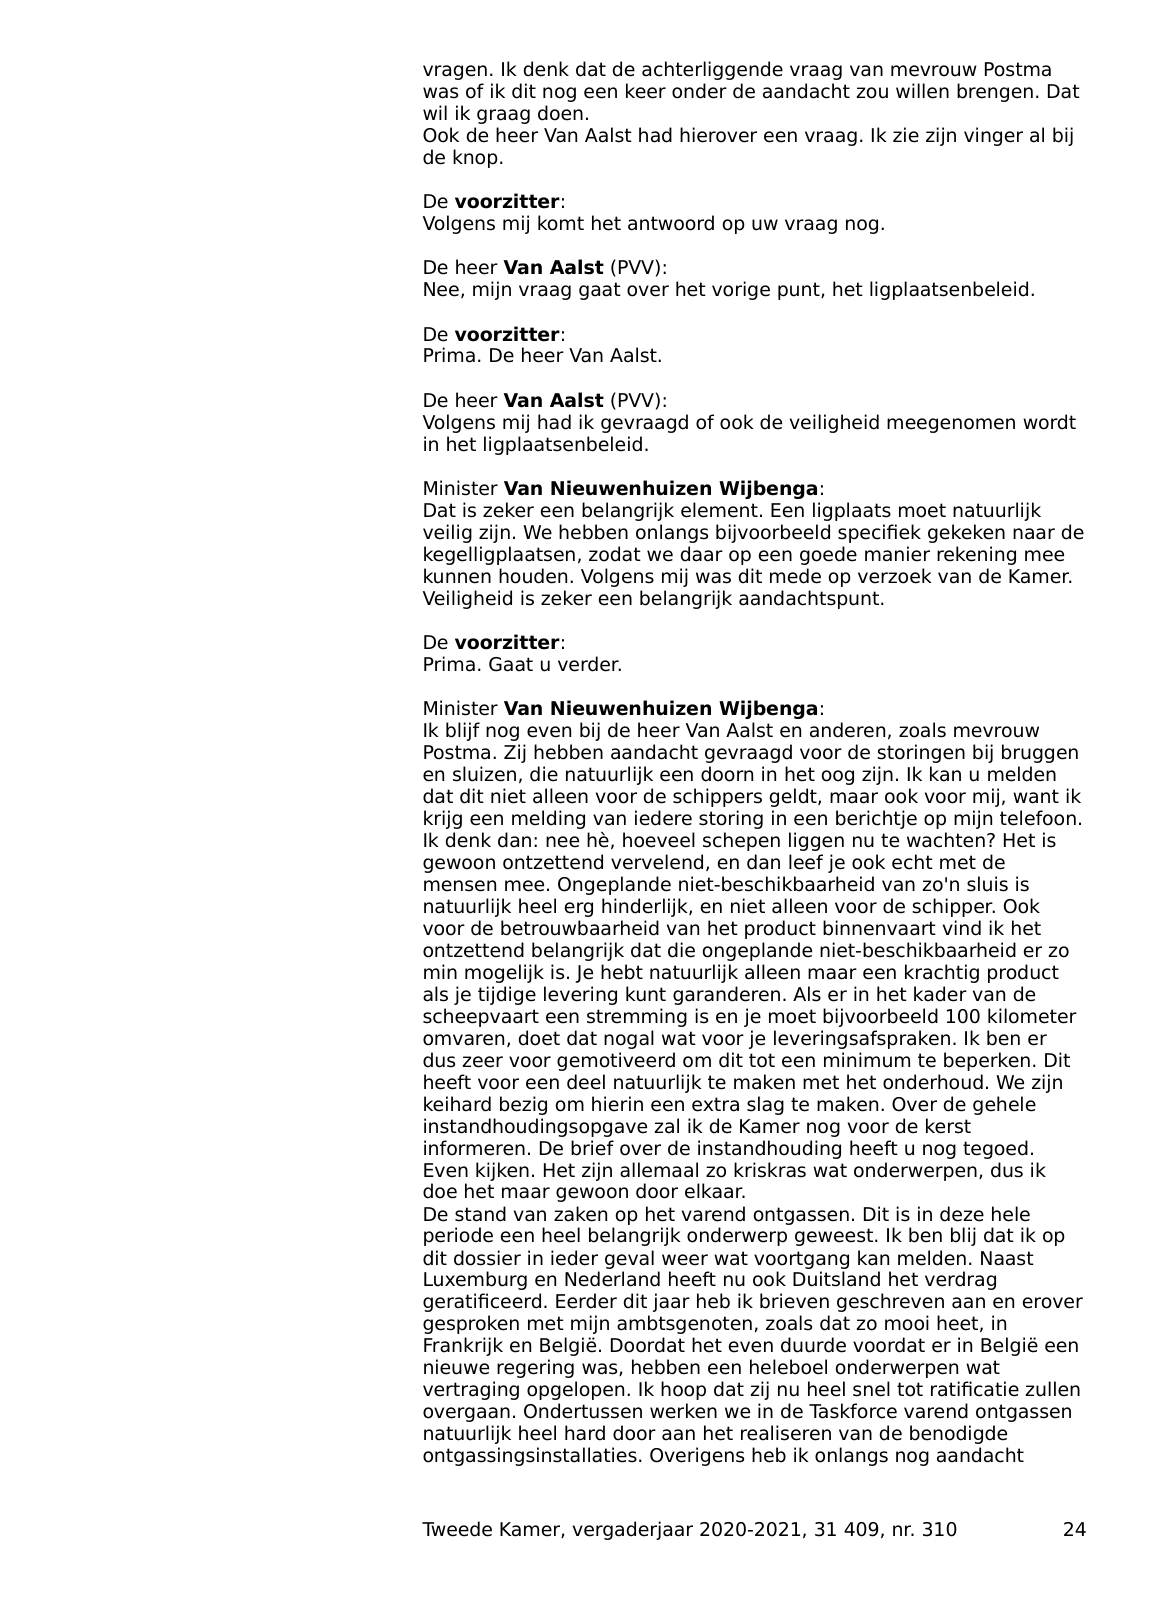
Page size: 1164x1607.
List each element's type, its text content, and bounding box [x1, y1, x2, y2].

text Prima. De heer Van Aalst. [422, 345, 1087, 367]
text Dat is zeker een belangrijk element. Een ligplaats moet natuurlijk veilig zijn. We hebben onlangs bijvoorbeeld specifiek gekeken naar de kegelligplaatsen, zodat we daar op een goede manier rekening mee kunnen houden. Volgens mij was dit mede op verzoek van de Kamer. Veiligheid is zeker een belangrijk aandachtspunt. [422, 500, 1087, 609]
text Ook de heer Van Aalst had hierover een vraag. Ik zie zijn vinger al bij de knop. [422, 125, 1087, 169]
text De stand van zaken op het varend ontgassen. Dit is in deze hele periode een heel belangrijk onderwerp geweest. Ik ben blij dat ik op dit dossier in ieder geval weer wat voortgang kan melden. Naast Luxemburg en Nederland heeft nu ook Duitsland het verdrag geratificeerd. Eerder dit jaar heb ik brieven geschreven aan en erover gesproken met mijn ambtsgenoten, zoals dat zo mooi heet, in Frankrijk en België. Doordat het even duurde voordat er in België een nieuwe regering was, hebben een heleboel onderwerpen wat vertraging opgelopen. Ik hoop dat zij nu heel snel tot ratificatie zullen overgaan. Ondertussen werken we in de Taskforce varend ontgassen natuurlijk heel hard door aan het realiseren van de benodigde ontgassingsinstallaties. Overigens heb ik onlangs nog aandacht [422, 1203, 1087, 1467]
text De voorzitter: [422, 323, 1087, 345]
text Ik blijf nog even bij de heer Van Aalst en anderen, zoals mevrouw Postma. Zij hebben aandacht gevraagd voor de storingen bij bruggen en sluizen, die natuurlijk een doorn in het oog zijn. Ik kan u melden dat dit niet alleen voor de schippers geldt, maar ook voor mij, want ik krijg een melding van iedere storing in een berichtje op mijn telefoon. Ik denk dan: nee hè, hoeveel schepen liggen nu te wachten? Het is gewoon ontzettend vervelend, en dan leef je ook echt met de mensen mee. Ongeplande niet-beschikbaarheid van zo'n sluis is natuurlijk heel erg hinderlijk, en niet alleen voor de schipper. Ook voor de betrouwbaarheid van het product binnenvaart vind ik het ontzettend belangrijk dat die ongeplande niet-beschikbaarheid er zo min mogelijk is. Je hebt natuurlijk alleen maar een krachtig product als je tijdige levering kunt garanderen. Als er in het kader van de scheepvaart een stremming is en je moet bijvoorbeeld 100 kilometer omvaren, doet dat nogal wat voor je leveringsafspraken. Ik ben er dus zeer voor gemotiveerd om dit tot een minimum te beperken. Dit heeft voor een deel natuurlijk te maken met het onderhoud. We zijn keihard bezig om hierin een extra slag te maken. Over de gehele instandhoudingsopgave zal ik de Kamer nog voor de kerst informeren. De brief over de instandhouding heeft u nog tegoed. [422, 720, 1087, 1159]
text Volgens mij komt het antwoord op uw vraag nog. [422, 213, 1087, 235]
text vragen. Ik denk dat de achterliggende vraag van mevrouw Postma was of ik dit nog een keer onder de aandacht zou willen brengen. Dat wil ik graag doen. [422, 59, 1087, 125]
text Nee, mijn vraag gaat over het vorige punt, het ligplaatsenbeleid. [422, 279, 1087, 301]
text Minister Van Nieuwenhuizen Wijbenga: [422, 698, 1087, 720]
text Prima. Gaat u verder. [422, 654, 1087, 676]
text De voorzitter: [422, 632, 1087, 654]
text Volgens mij had ik gevraagd of ook de veiligheid meegenomen wordt in het ligplaatsenbeleid. [422, 412, 1087, 456]
text De voorzitter: [422, 191, 1087, 213]
text Even kijken. Het zijn allemaal zo kriskras wat onderwerpen, dus ik doe het maar gewoon door elkaar. [422, 1159, 1087, 1203]
text Minister Van Nieuwenhuizen Wijbenga: [422, 478, 1087, 500]
text De heer Van Aalst (PVV): [422, 389, 1087, 412]
text De heer Van Aalst (PVV): [422, 257, 1087, 279]
